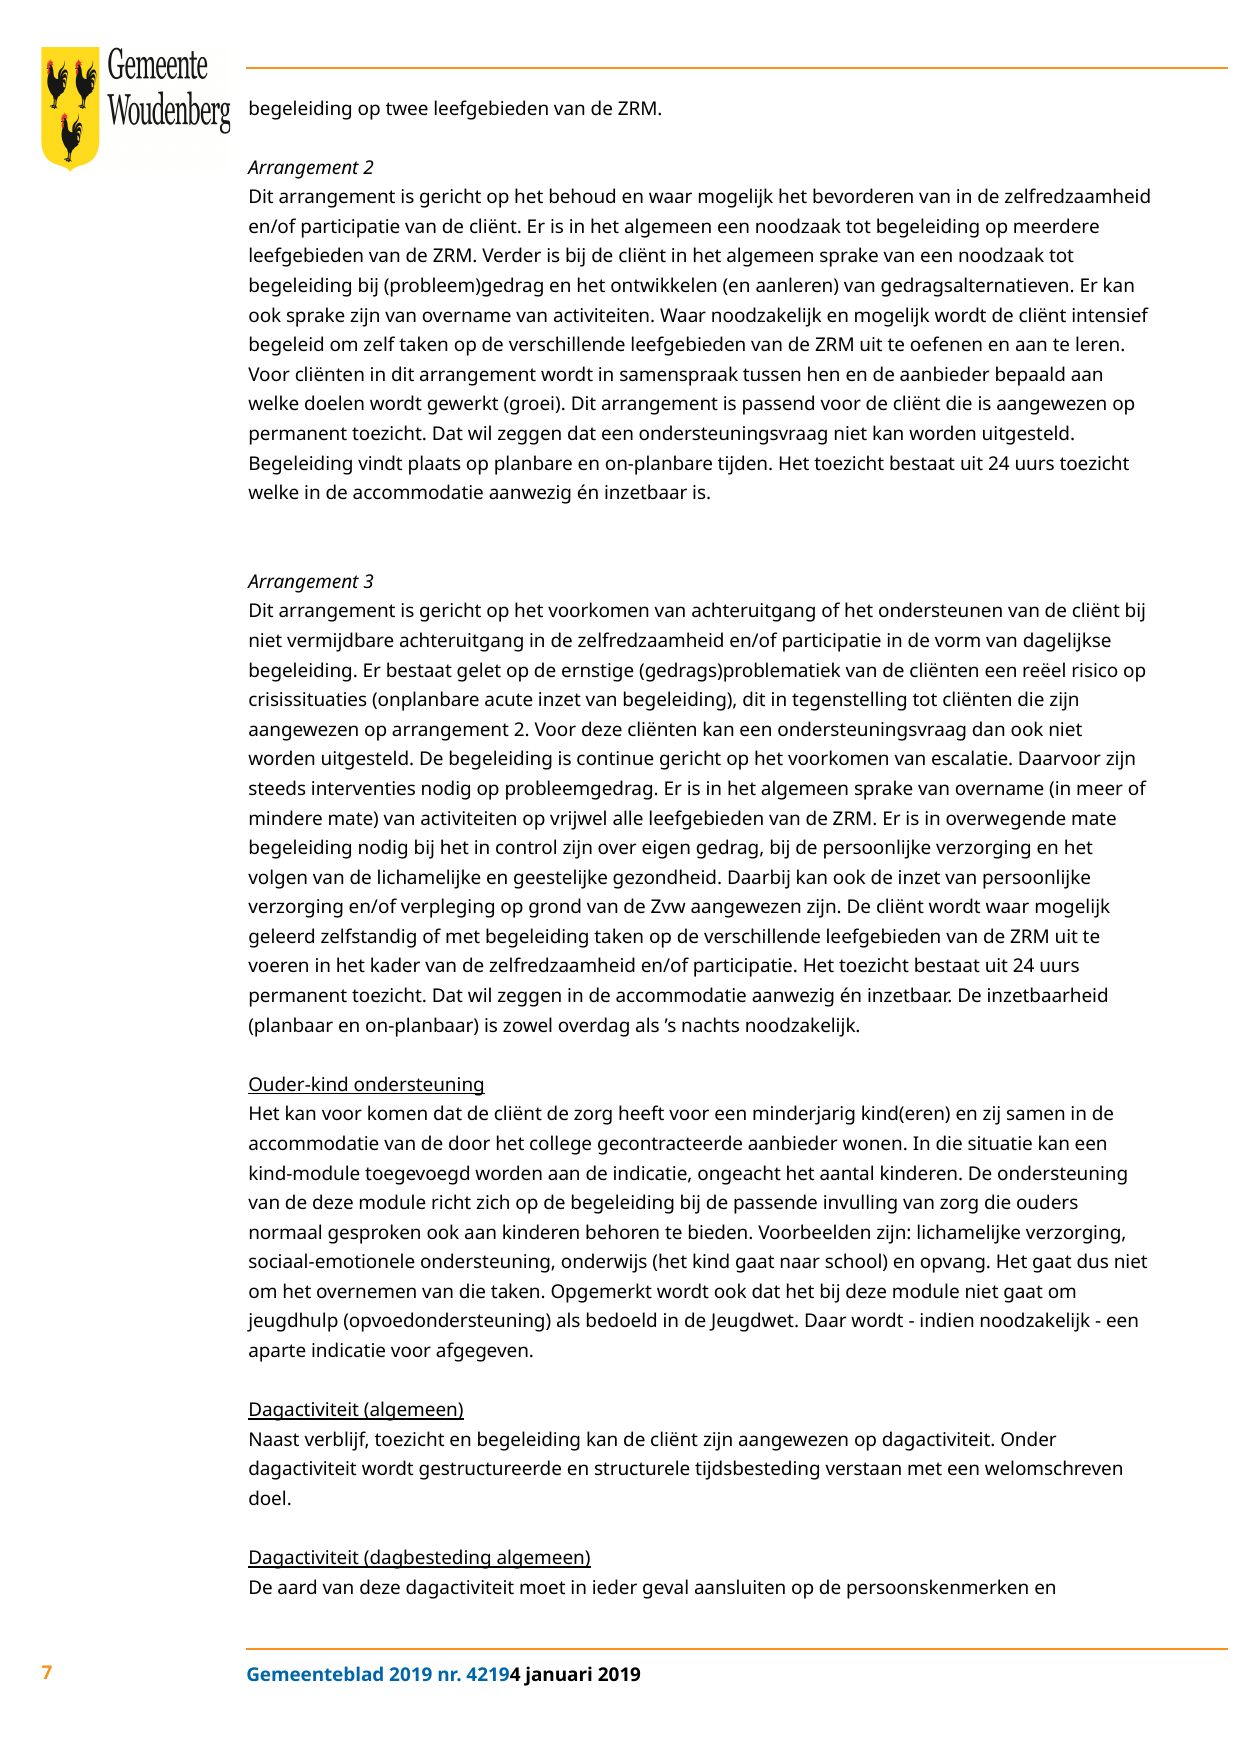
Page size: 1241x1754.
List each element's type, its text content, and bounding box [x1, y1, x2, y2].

text Dagactiviteit (algemeen) [248, 1396, 1152, 1422]
text Dit arrangement is gericht op het behoud en waar mogelijk het bevorderen van in de zelfredzaamheid en/of participatie van de cliënt. Er is in het algemeen een noodzaak tot begeleiding op meerdere leefgebieden van de ZRM. Verder is bij de cliënt in het algemeen sprake van een noodzaak tot begeleiding bij (probleem)gedrag en het ontwikkelen (en aanleren) van gedragsalternatieven. Er kan ook sprake zijn van overname van activiteiten. Waar noodzakelijk en mogelijk wordt de cliënt intensief begeleid om zelf taken op de verschillende leefgebieden van de ZRM uit te oefenen en aan te leren. Voor cliënten in dit arrangement wordt in samenspraak tussen hen en de aanbieder bepaald aan welke doelen wordt gewerkt (groei). Dit arrangement is passend voor de cliënt die is aangewezen op permanent toezicht. Dat wil zeggen dat een ondersteuningsvraag niet kan worden uitgesteld. Begeleiding vindt plaats op planbare en on-planbare tijden. Het toezicht bestaat uit 24 uurs toezicht welke in de accommodatie aanwezig én inzetbaar is. [248, 183, 1152, 505]
text begeleiding op twee leefgebieden van de ZRM. [248, 95, 1152, 121]
text Arrangement 2 [248, 154, 1152, 180]
text Het kan voor komen dat de cliënt de zorg heeft voor een minderjarig kind(eren) en zij samen in de accommodatie van de door het college gecontracteerde aanbieder wonen. In die situatie kan een kind-module toegevoegd worden aan de indicatie, ongeacht het aantal kinderen. De ondersteuning van de deze module richt zich op de begeleiding bij de passende invulling van zorg die ouders normaal gesproken ook aan kinderen behoren te bieden. Voorbeelden zijn: lichamelijke verzorging, sociaal-emotionele ondersteuning, onderwijs (het kind gaat naar school) en opvang. Het gaat dus niet om het overnemen van die taken. Opgemerkt wordt ook dat het bij deze module niet gaat om jeugdhulp (opvoedondersteuning) als bedoeld in de Jeugdwet. Daar wordt - indien noodzakelijk - een aparte indicatie voor afgegeven. [248, 1101, 1152, 1363]
text Naast verblijf, toezicht en begeleiding kan de cliënt zijn aangewezen op dagactiviteit. Onder dagactiviteit wordt gestructureerde en structurele tijdsbesteding verstaan met een welomschreven doel. [248, 1426, 1152, 1511]
text Dagactiviteit (dagbesteding algemeen) [248, 1544, 1152, 1570]
text Arrangement 3 [248, 568, 1152, 594]
picture [41, 47, 231, 172]
text Ouder-kind ondersteuning [248, 1071, 1152, 1097]
text De aard van deze dagactiviteit moet in ieder geval aansluiten op de persoonskenmerken en [248, 1574, 1152, 1600]
text Dit arrangement is gericht op het voorkomen van achteruitgang of het ondersteunen van de cliënt bij niet vermijdbare achteruitgang in de zelfredzaamheid en/of participatie in de vorm van dagelijkse begeleiding. Er bestaat gelet op de ernstige (gedrags)problematiek van de cliënten een reëel risico op crisissituaties (onplanbare acute inzet van begeleiding), dit in tegenstelling tot cliënten die zijn aangewezen op arrangement 2. Voor deze cliënten kan een ondersteuningsvraag dan ook niet worden uitgesteld. De begeleiding is continue gericht op het voorkomen van escalatie. Daarvoor zijn steeds interventies nodig op probleemgedrag. Er is in het algemeen sprake van overname (in meer of mindere mate) van activiteiten op vrijwel alle leefgebieden van de ZRM. Er is in overwegende mate begeleiding nodig bij het in control zijn over eigen gedrag, bij de persoonlijke verzorging en het volgen van de lichamelijke en geestelijke gezondheid. Daarbij kan ook de inzet van persoonlijke verzorging en/of verpleging op grond van de Zvw aangewezen zijn. De cliënt wordt waar mogelijk geleerd zelfstandig of met begeleiding taken op de verschillende leefgebieden van de ZRM uit te voeren in het kader van de zelfredzaamheid en/of participatie. Het toezicht bestaat uit 24 uurs permanent toezicht. Dat wil zeggen in de accommodatie aanwezig én inzetbaar. De inzetbaarheid (planbaar en on-planbaar) is zowel overdag als ’s nachts noodzakelijk. [248, 598, 1152, 1038]
